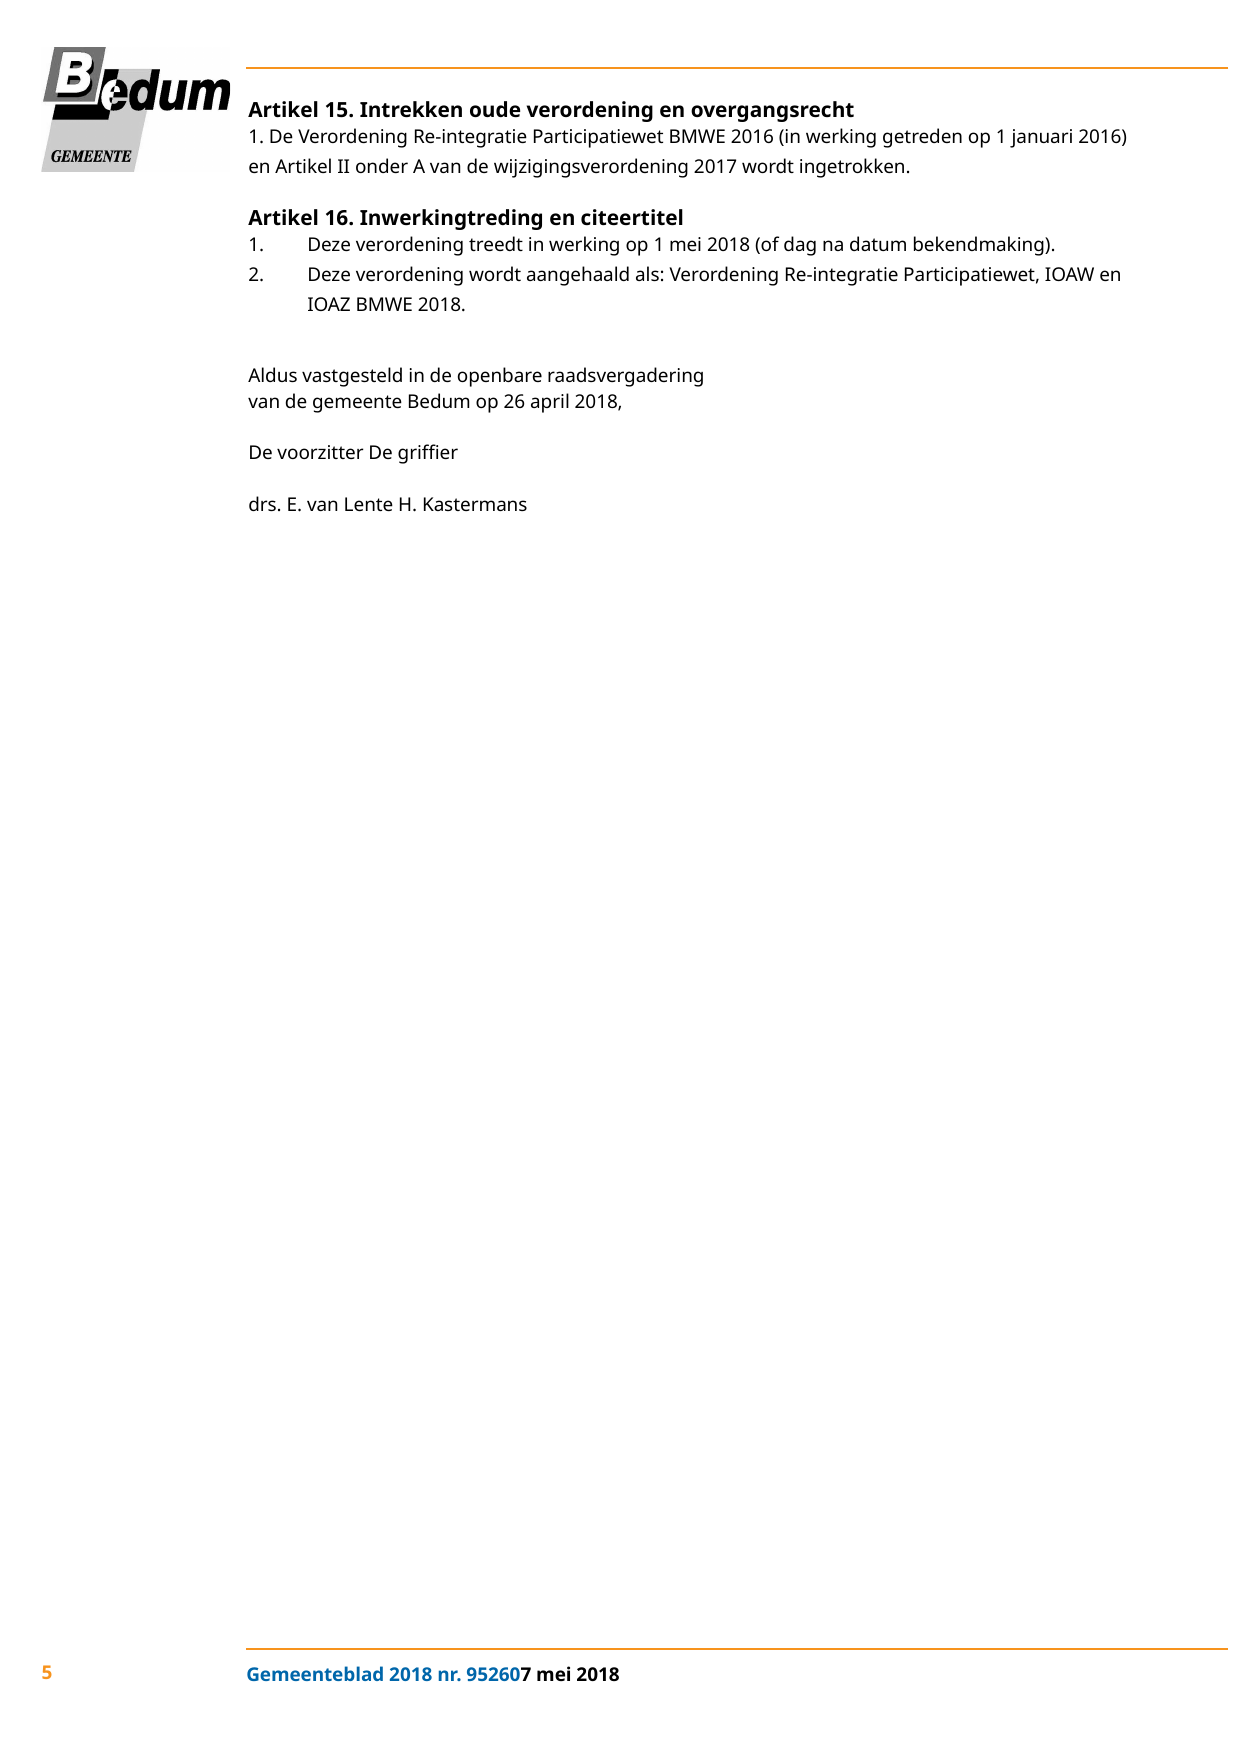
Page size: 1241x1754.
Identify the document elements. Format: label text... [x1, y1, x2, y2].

text drs. E. van Lente H. Kastermans [248, 491, 1152, 517]
text Aldus vastgesteld in de openbare raadsvergadering [248, 362, 1152, 388]
picture [41, 47, 231, 172]
text De voorzitter De griffier [248, 439, 1152, 465]
list Deze verordening treedt in werking op 1 mei 2018 (of dag na datum bekendmaking). [248, 232, 1152, 257]
text 1. De Verordening Re-integratie Participatiewet BMWE 2016 (in werking getreden op 1 januari 2016) en Artikel II onder A van de wijzigingsverordening 2017 wordt ingetrokken. [248, 123, 1152, 178]
text van de gemeente Bedum op 26 april 2018, [248, 388, 1152, 414]
text Artikel 15. Intrekken oude verordening en overgangsrecht [248, 95, 1152, 123]
text Artikel 16. Inwerkingtreding en citeertitel [248, 203, 1152, 232]
list Deze verordening wordt aangehaald als: Verordening Re-integratie Participatiewet, IOAW en IOAZ BMWE 2018. [248, 261, 1152, 317]
